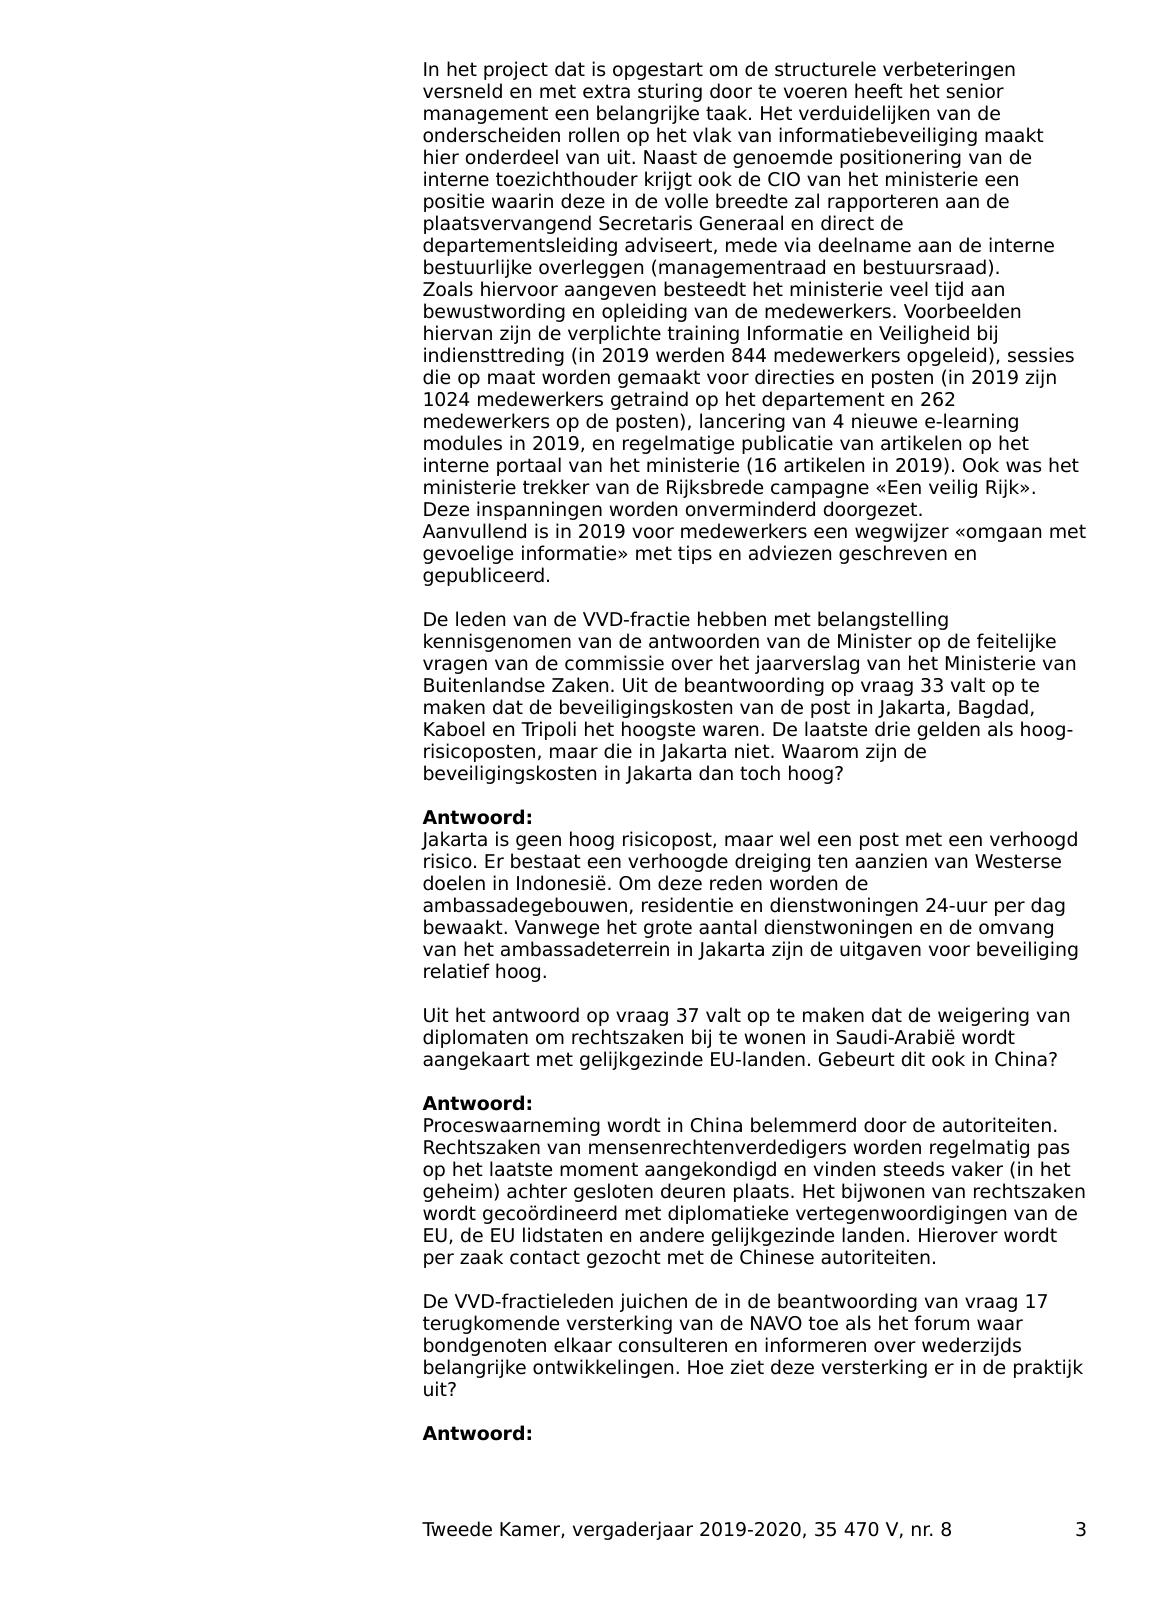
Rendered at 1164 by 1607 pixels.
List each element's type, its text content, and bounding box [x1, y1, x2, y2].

text Antwoord: [422, 1093, 1087, 1115]
text Aanvullend is in 2019 voor medewerkers een wegwijzer «omgaan met gevoelige informatie» met tips en adviezen geschreven en gepubliceerd. [422, 521, 1087, 587]
text Jakarta is geen hoog risicopost, maar wel een post met een verhoogd risico. Er bestaat een verhoogde dreiging ten aanzien van Westerse doelen in Indonesië. Om deze reden worden de ambassadegebouwen, residentie en dienstwoningen 24-uur per dag bewaakt. Vanwege het grote aantal dienstwoningen en de omvang van het ambassadeterrein in Jakarta zijn de uitgaven voor beveiliging relatief hoog. [422, 829, 1087, 983]
text In het project dat is opgestart om de structurele verbeteringen versneld en met extra sturing door te voeren heeft het senior management een belangrijke taak. Het verduidelijken van de onderscheiden rollen op het vlak van informatiebeveiliging maakt hier onderdeel van uit. Naast de genoemde positionering van de interne toezichthouder krijgt ook de CIO van het ministerie een positie waarin deze in de volle breedte zal rapporteren aan de plaatsvervangend Secretaris Generaal en direct de departementsleiding adviseert, mede via deelname aan de interne bestuurlijke overleggen (managementraad en bestuursraad). [422, 59, 1087, 279]
text Antwoord: [422, 1423, 1087, 1445]
text De leden van de VVD-fractie hebben met belangstelling kennisgenomen van de antwoorden van de Minister op de feitelijke vragen van de commissie over het jaarverslag van het Ministerie van Buitenlandse Zaken. Uit de beantwoording op vraag 33 valt op te maken dat de beveiligingskosten van de post in Jakarta, Bagdad, Kaboel en Tripoli het hoogste waren. De laatste drie gelden als hoog-risicoposten, maar die in Jakarta niet. Waarom zijn de beveiligingskosten in Jakarta dan toch hoog? [422, 609, 1087, 784]
text De VVD-fractieleden juichen de in de beantwoording van vraag 17 terugkomende versterking van de NAVO toe als het forum waar bondgenoten elkaar consulteren en informeren over wederzijds belangrijke ontwikkelingen. Hoe ziet deze versterking er in de praktijk uit? [422, 1291, 1087, 1401]
text Uit het antwoord op vraag 37 valt op te maken dat de weigering van diplomaten om rechtszaken bij te wonen in Saudi-Arabië wordt aangekaart met gelijkgezinde EU-landen. Gebeurt dit ook in China? [422, 1005, 1087, 1071]
text Antwoord: [422, 807, 1087, 829]
text Zoals hiervoor aangeven besteedt het ministerie veel tijd aan bewustwording en opleiding van de medewerkers. Voorbeelden hiervan zijn de verplichte training Informatie en Veiligheid bij indiensttreding (in 2019 werden 844 medewerkers opgeleid), sessies die op maat worden gemaakt voor directies en posten (in 2019 zijn 1024 medewerkers getraind op het departement en 262 medewerkers op de posten), lancering van 4 nieuwe e-learning modules in 2019, en regelmatige publicatie van artikelen op het interne portaal van het ministerie (16 artikelen in 2019). Ook was het ministerie trekker van de Rijksbrede campagne «Een veilig Rijk». Deze inspanningen worden onverminderd doorgezet. [422, 279, 1087, 521]
text Proceswaarneming wordt in China belemmerd door de autoriteiten. Rechtszaken van mensenrechtenverdedigers worden regelmatig pas op het laatste moment aangekondigd en vinden steeds vaker (in het geheim) achter gesloten deuren plaats. Het bijwonen van rechtszaken wordt gecoördineerd met diplomatieke vertegenwoordigingen van de EU, de EU lidstaten en andere gelijkgezinde landen. Hierover wordt per zaak contact gezocht met de Chinese autoriteiten. [422, 1115, 1087, 1269]
